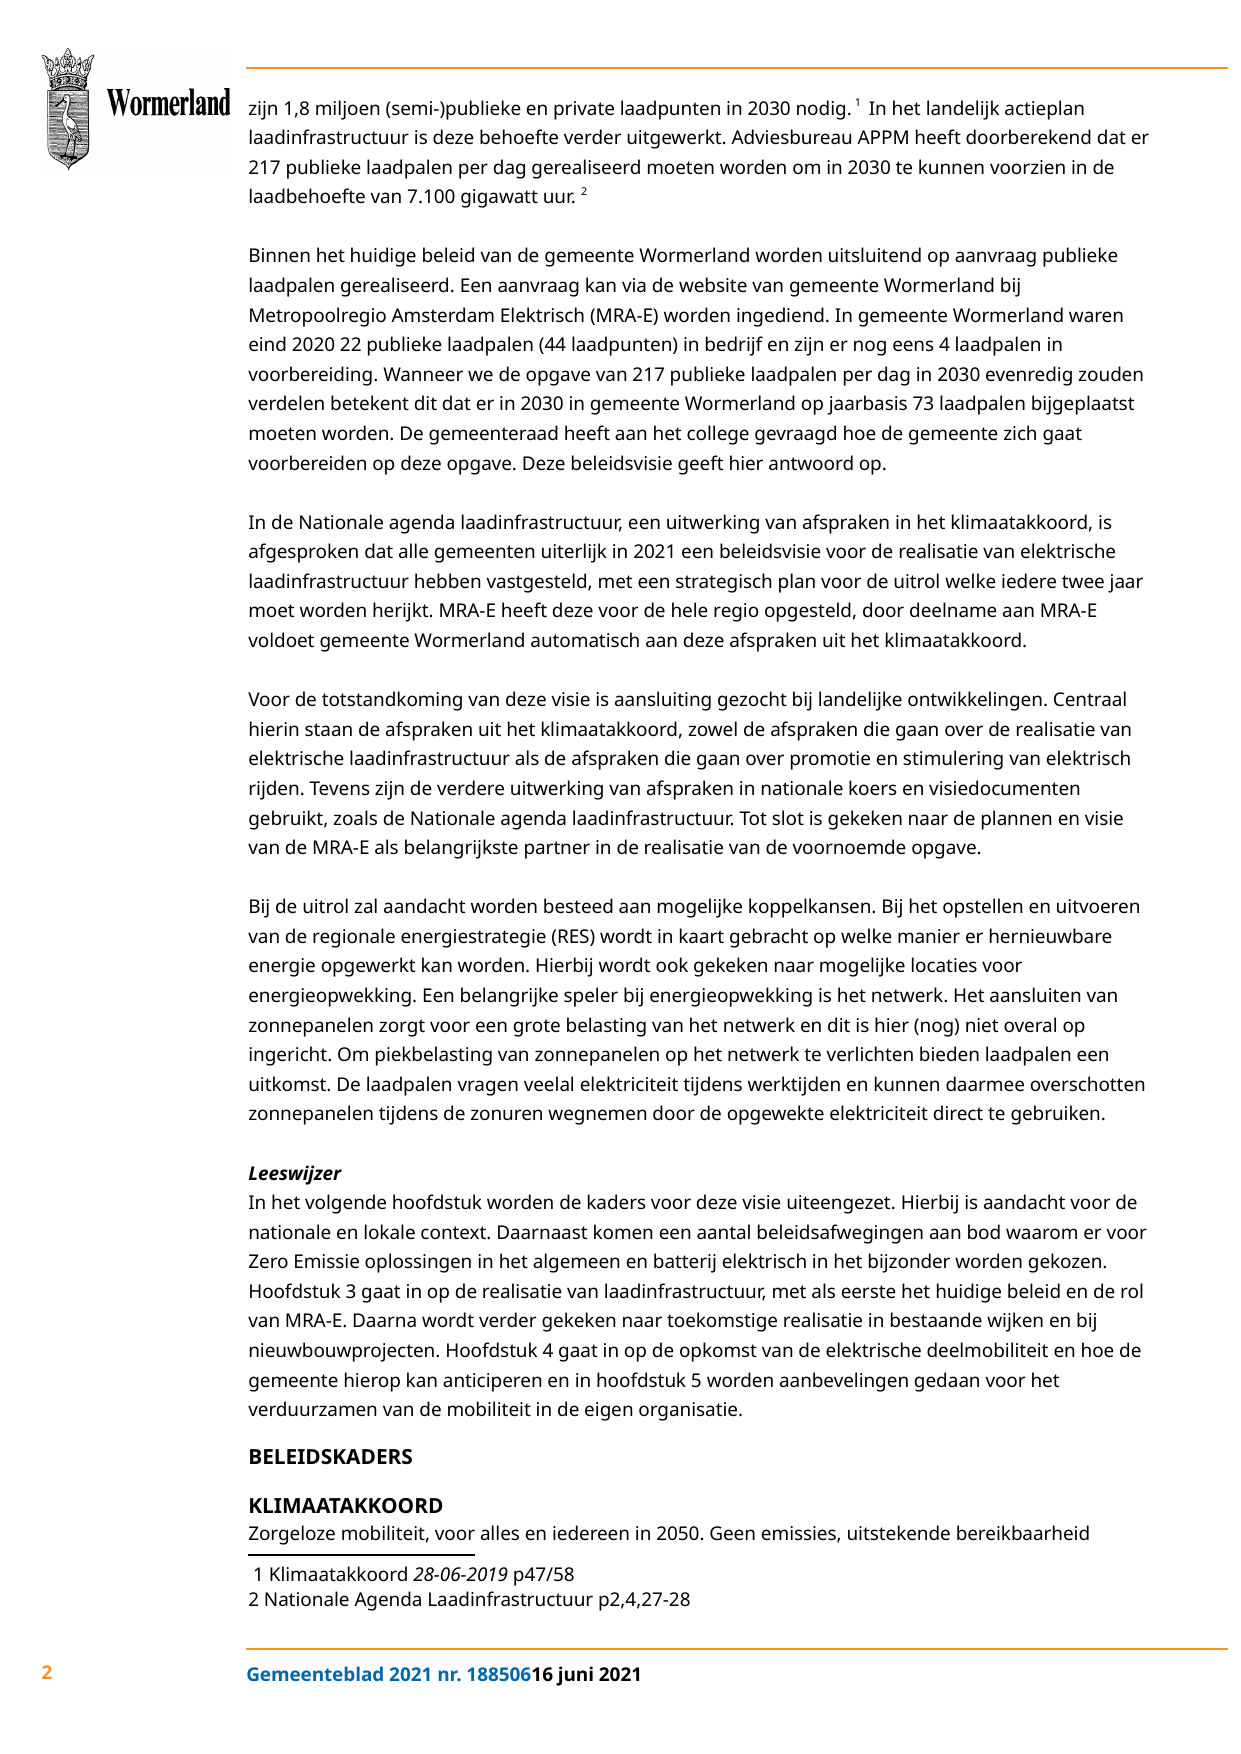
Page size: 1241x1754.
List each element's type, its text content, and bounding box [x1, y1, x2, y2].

text zijn 1,8 miljoen (semi-)publieke en private laadpunten in 2030 nodig. In het landelijk actieplan laadinfrastructuur is deze behoefte verder uitgewerkt. Adviesbureau APPM heeft doorberekend dat er 217 publieke laadpalen per dag gerealiseerd moeten worden om in 2030 te kunnen voorzien in de laadbehoefte van 7.100 gigawatt uur. [248, 95, 1152, 209]
text Zorgeloze mobiliteit, voor alles en iedereen in 2050. Geen emissies, uitstekende bereikbaarheid [248, 1520, 1152, 1546]
text In de Nationale agenda laadinfrastructuur, een uitwerking van afspraken in het klimaatakkoord, is afgesproken dat alle gemeenten uiterlijk in 2021 een beleidsvisie voor de realisatie van elektrische laadinfrastructuur hebben vastgesteld, met een strategisch plan voor de uitrol welke iedere twee jaar moet worden herijkt. MRA-E heeft deze voor de hele regio opgesteld, door deelname aan MRA-E voldoet gemeente Wormerland automatisch aan deze afspraken uit het klimaatakkoord. [248, 509, 1152, 653]
text KLIMAATAKKOORD [248, 1491, 1152, 1520]
text Binnen het huidige beleid van de gemeente Wormerland worden uitsluitend op aanvraag publieke laadpalen gerealiseerd. Een aanvraag kan via de website van gemeente Wormerland bij Metropoolregio Amsterdam Elektrisch (MRA-E) worden ingediend. In gemeente Wormerland waren eind 2020 22 publieke laadpalen (44 laadpunten) in bedrijf en zijn er nog eens 4 laadpalen in voorbereiding. Wanneer we de opgave van 217 publieke laadpalen per dag in 2030 evenredig zouden verdelen betekent dit dat er in 2030 in gemeente Wormerland op jaarbasis 73 laadpalen bijgeplaatst moeten worden. De gemeenteraad heeft aan het college gevraagd hoe de gemeente zich gaat voorbereiden op deze opgave. Deze beleidsvisie geeft hier antwoord op. [248, 243, 1152, 476]
text In het volgende hoofdstuk worden de kaders voor deze visie uiteengezet. Hierbij is aandacht voor de nationale en lokale context. Daarnaast komen een aantal beleidsafwegingen aan bod waarom er voor Zero Emissie oplossingen in het algemeen en batterij elektrisch in het bijzonder worden gekozen. Hoofdstuk 3 gaat in op de realisatie van laadinfrastructuur, met als eerste het huidige beleid en de rol van MRA-E. Daarna wordt verder gekeken naar toekomstige realisatie in bestaande wijken en bij nieuwbouwprojecten. Hoofdstuk 4 gaat in op de opkomst van de elektrische deelmobiliteit en hoe de gemeente hierop kan anticiperen en in hoofdstuk 5 worden aanbevelingen gedaan voor het verduurzamen van de mobiliteit in de eigen organisatie. [248, 1189, 1152, 1422]
text Klimaatakkoord 28-06-2019 p47/58 [248, 1561, 1152, 1586]
text Nationale Agenda Laadinfrastructuur p2,4,27-28 [248, 1586, 1152, 1612]
text BELEIDSKADERS [248, 1442, 1152, 1471]
picture [41, 47, 231, 172]
text Leeswijzer [248, 1160, 1152, 1186]
text Voor de totstandkoming van deze visie is aansluiting gezocht bij landelijke ontwikkelingen. Centraal hierin staan de afspraken uit het klimaatakkoord, zowel de afspraken die gaan over de realisatie van elektrische laadinfrastructuur als de afspraken die gaan over promotie en stimulering van elektrisch rijden. Tevens zijn de verdere uitwerking van afspraken in nationale koers en visiedocumenten gebruikt, zoals de Nationale agenda laadinfrastructuur. Tot slot is gekeken naar de plannen en visie van de MRA-E als belangrijkste partner in de realisatie van de voornoemde opgave. [248, 686, 1152, 860]
text Bij de uitrol zal aandacht worden besteed aan mogelijke koppelkansen. Bij het opstellen en uitvoeren van de regionale energiestrategie (RES) wordt in kaart gebracht op welke manier er hernieuwbare energie opgewerkt kan worden. Hierbij wordt ook gekeken naar mogelijke locaties voor energieopwekking. Een belangrijke speler bij energieopwekking is het netwerk. Het aansluiten van zonnepanelen zorgt voor een grote belasting van het netwerk en dit is hier (nog) niet overal op ingericht. Om piekbelasting van zonnepanelen op het netwerk te verlichten bieden laadpalen een uitkomst. De laadpalen vragen veelal elektriciteit tijdens werktijden en kunnen daarmee overschotten zonnepanelen tijdens de zonuren wegnemen door de opgewekte elektriciteit direct te gebruiken. [248, 893, 1152, 1126]
